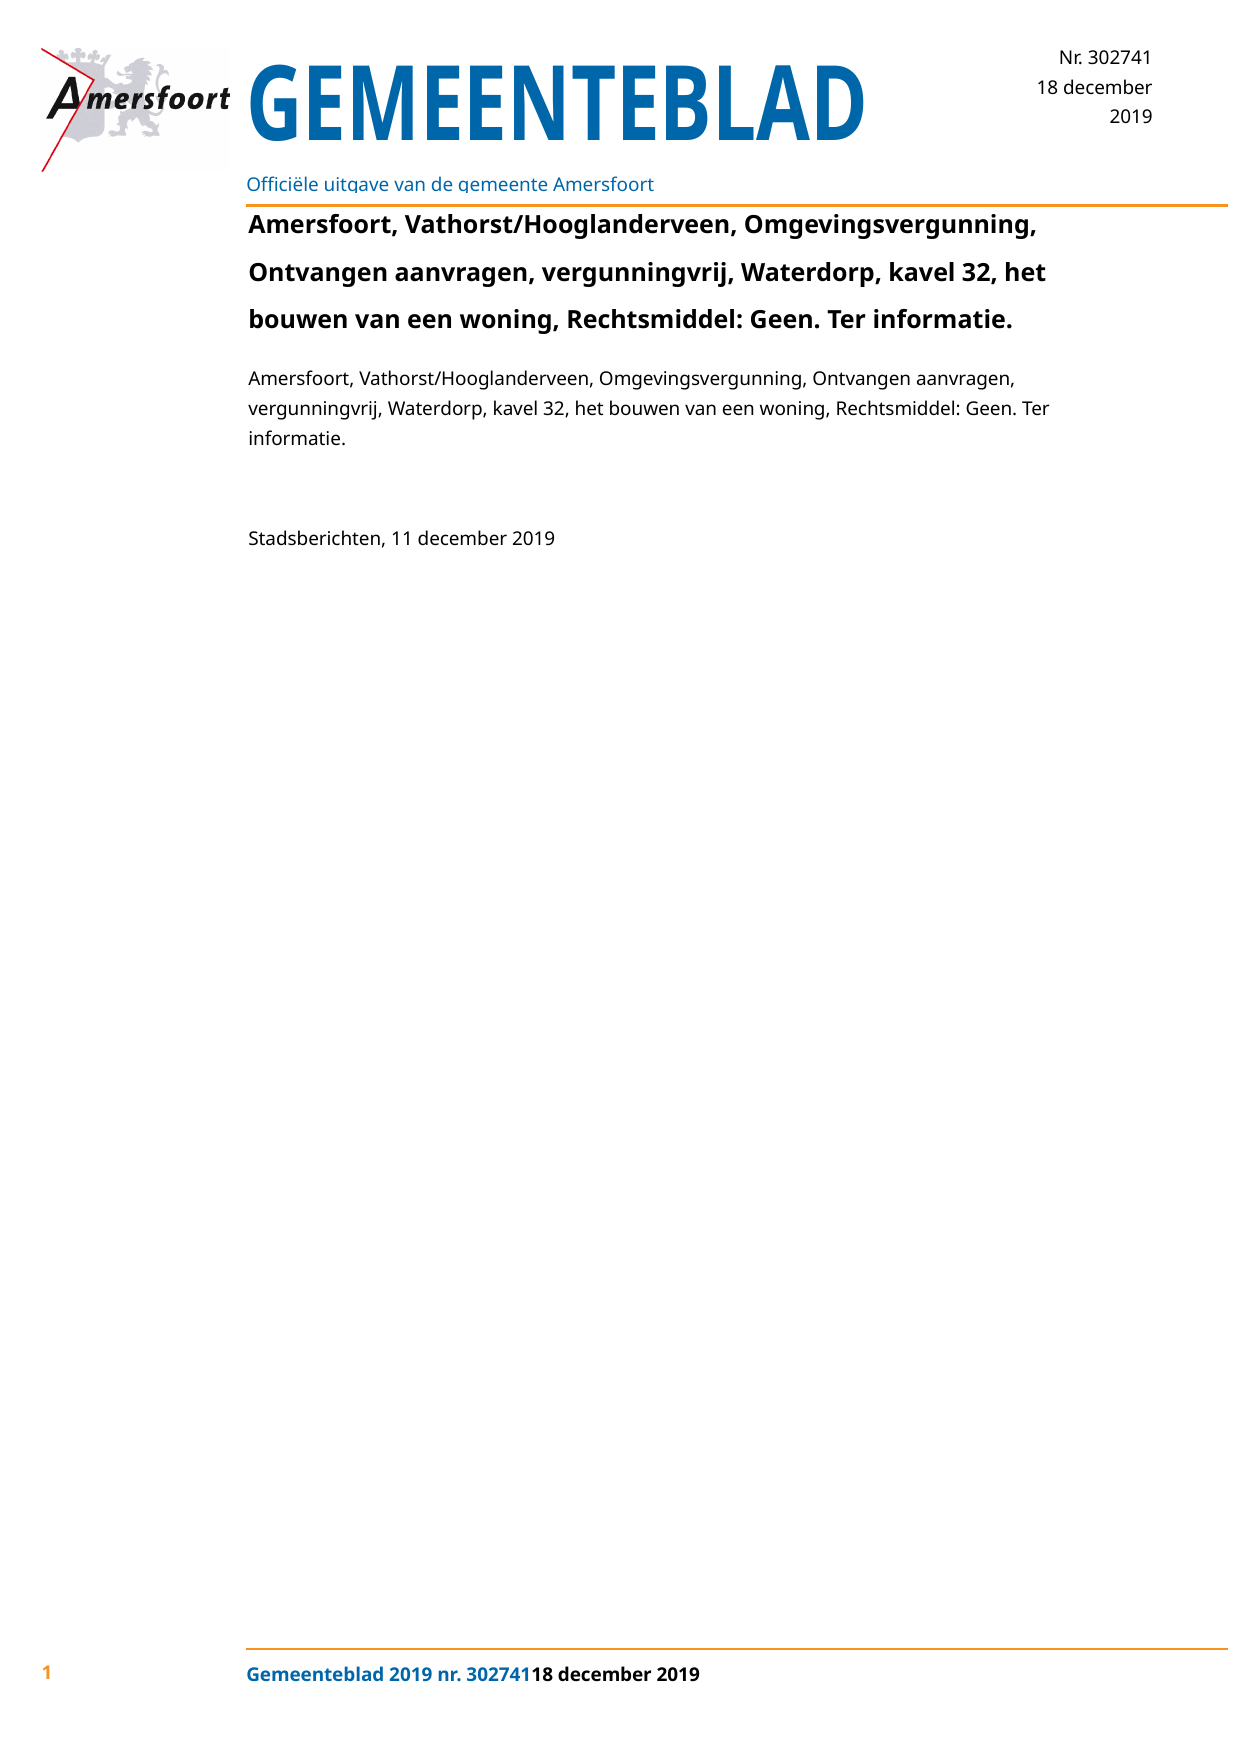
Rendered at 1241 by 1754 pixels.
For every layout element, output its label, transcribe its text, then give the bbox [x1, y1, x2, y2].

text Amersfoort, Vathorst/Hooglanderveen, Omgevingsvergunning, Ontvangen aanvragen, vergunningvrij, Waterdorp, kavel 32, het bouwen van een woning, Rechtsmiddel: Geen. Ter informatie. [248, 366, 1152, 450]
text Stadsberichten, 11 december 2019 [248, 526, 1152, 551]
text Amersfoort, Vathorst/Hooglanderveen, Omgevingsvergunning, Ontvangen aanvragen, vergunningvrij, Waterdorp, kavel 32, het bouwen van een woning, Rechtsmiddel: Geen. Ter informatie. [248, 207, 1152, 336]
picture [41, 47, 231, 172]
